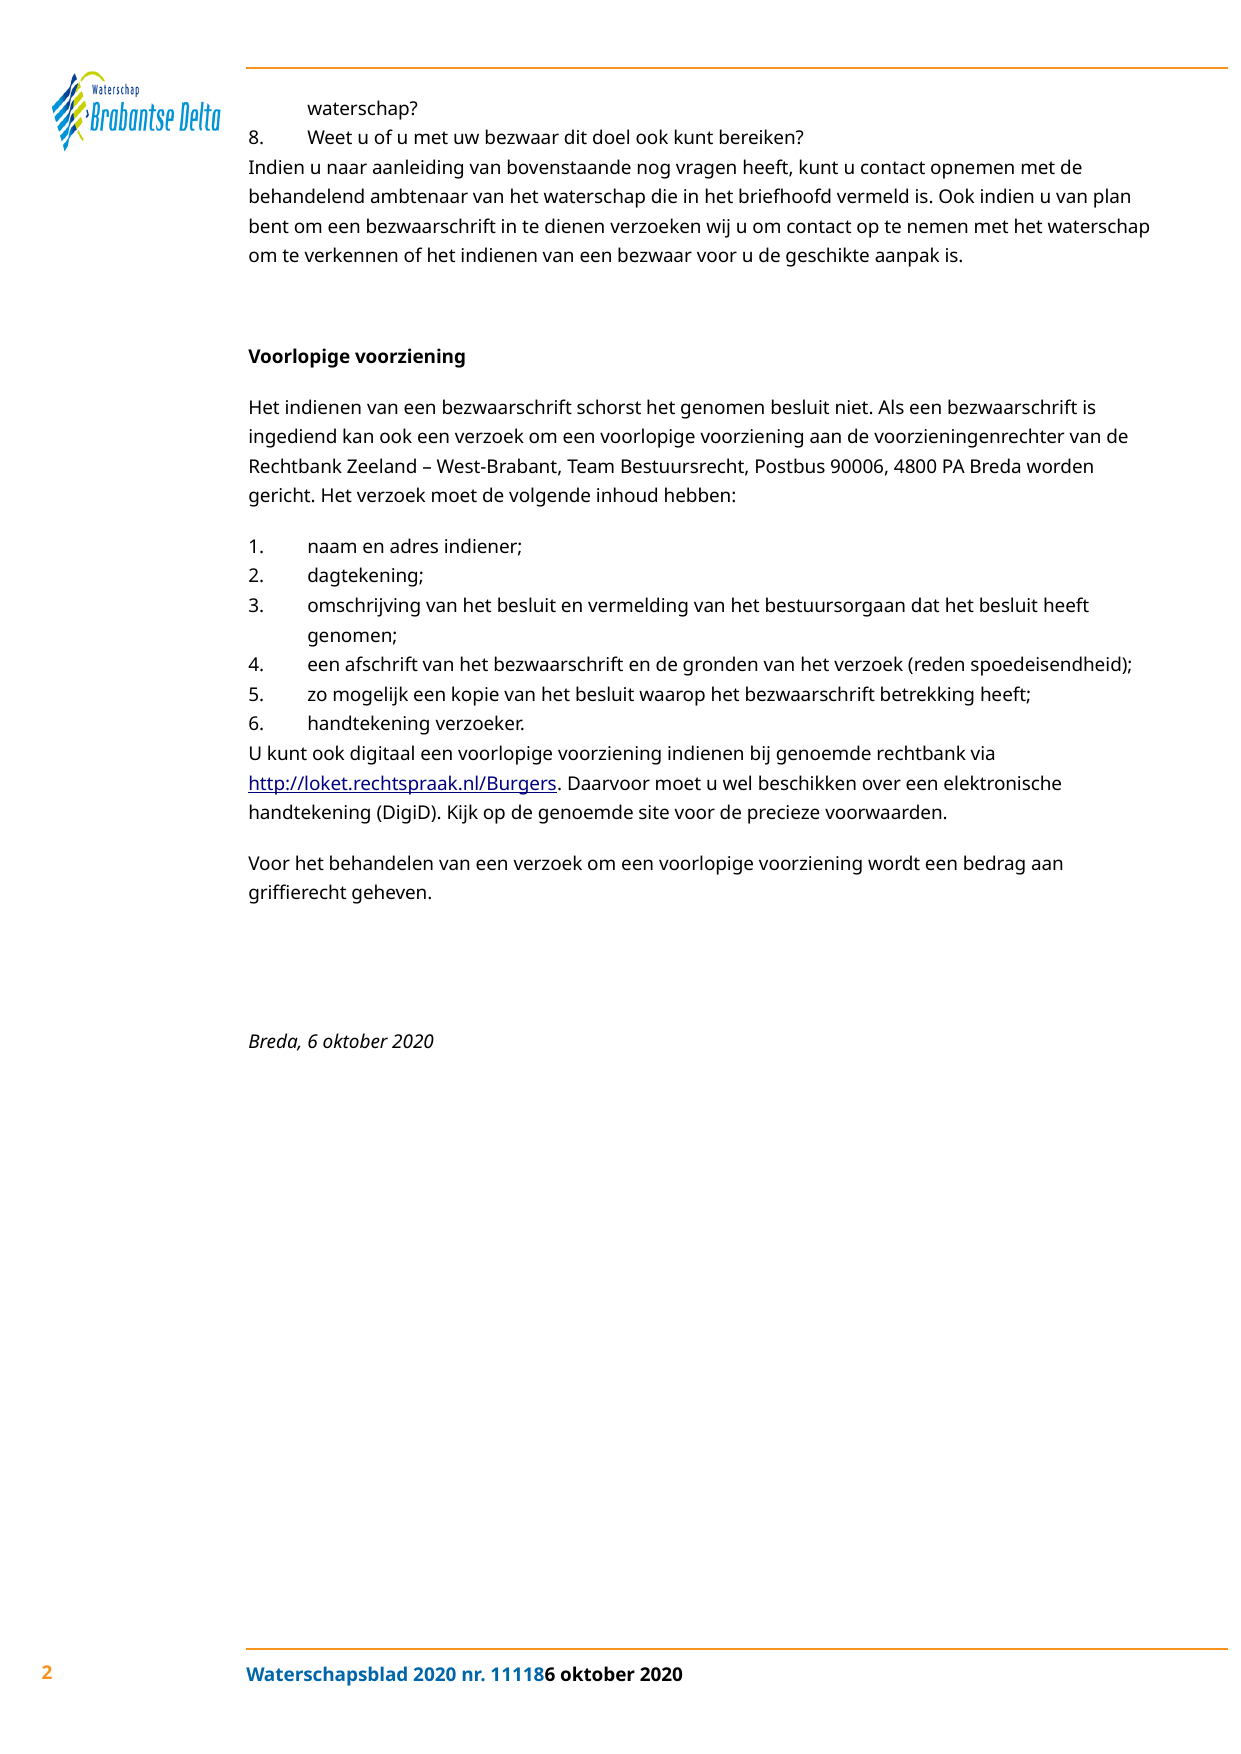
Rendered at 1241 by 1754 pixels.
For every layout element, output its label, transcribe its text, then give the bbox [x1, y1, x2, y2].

picture [41, 47, 231, 172]
text Voorlopige voorziening [248, 343, 1152, 369]
text Voor het behandelen van een verzoek om een voorlopige voorziening wordt een bedrag aan griffierecht geheven. [248, 850, 1152, 905]
list een afschrift van het bezwaarschrift en de gronden van het verzoek (reden spoedeisendheid); [248, 651, 1152, 677]
text Breda, 6 oktober 2020 [248, 1028, 1152, 1054]
list Weet u of u met uw bezwaar dit doel ook kunt bereiken? [248, 124, 1152, 150]
text Het indienen van een bezwaarschrift schorst het genomen besluit niet. Als een bezwaarschrift is ingediend kan ook een verzoek om een voorlopige voorziening aan de voorzieningenrechter van de Rechtbank Zeeland – West-Brabant, Team Bestuursrecht, Postbus 90006, 4800 PA Breda worden gericht. Het verzoek moet de volgende inhoud hebben: [248, 394, 1152, 508]
text Indien u naar aanleiding van bovenstaande nog vragen heeft, kunt u contact opnemen met de behandelend ambtenaar van het waterschap die in het briefhoofd vermeld is. Ook indien u van plan bent om een bezwaarschrift in te dienen verzoeken wij u om contact op te nemen met het waterschap om te verkennen of het indienen van een bezwaar voor u de geschikte aanpak is. [248, 154, 1152, 268]
list dagtekening; [248, 563, 1152, 588]
list naam en adres indiener; [248, 533, 1152, 559]
list handtekening verzoeker. [248, 711, 1152, 736]
list zo mogelijk een kopie van het besluit waarop het bezwaarschrift betrekking heeft; [248, 681, 1152, 707]
list waterschap? [248, 95, 1152, 121]
list omschrijving van het besluit en vermelding van het bestuursorgaan dat het besluit heeft genomen; [248, 592, 1152, 648]
text U kunt ook digitaal een voorlopige voorziening indienen bij genoemde rechtbank via http://loket.rechtspraak.nl/Burgers. Daarvoor moet u wel beschikken over een elektronische handtekening (DigiD). Kijk op de genoemde site voor de precieze voorwaarden. [248, 740, 1152, 825]
